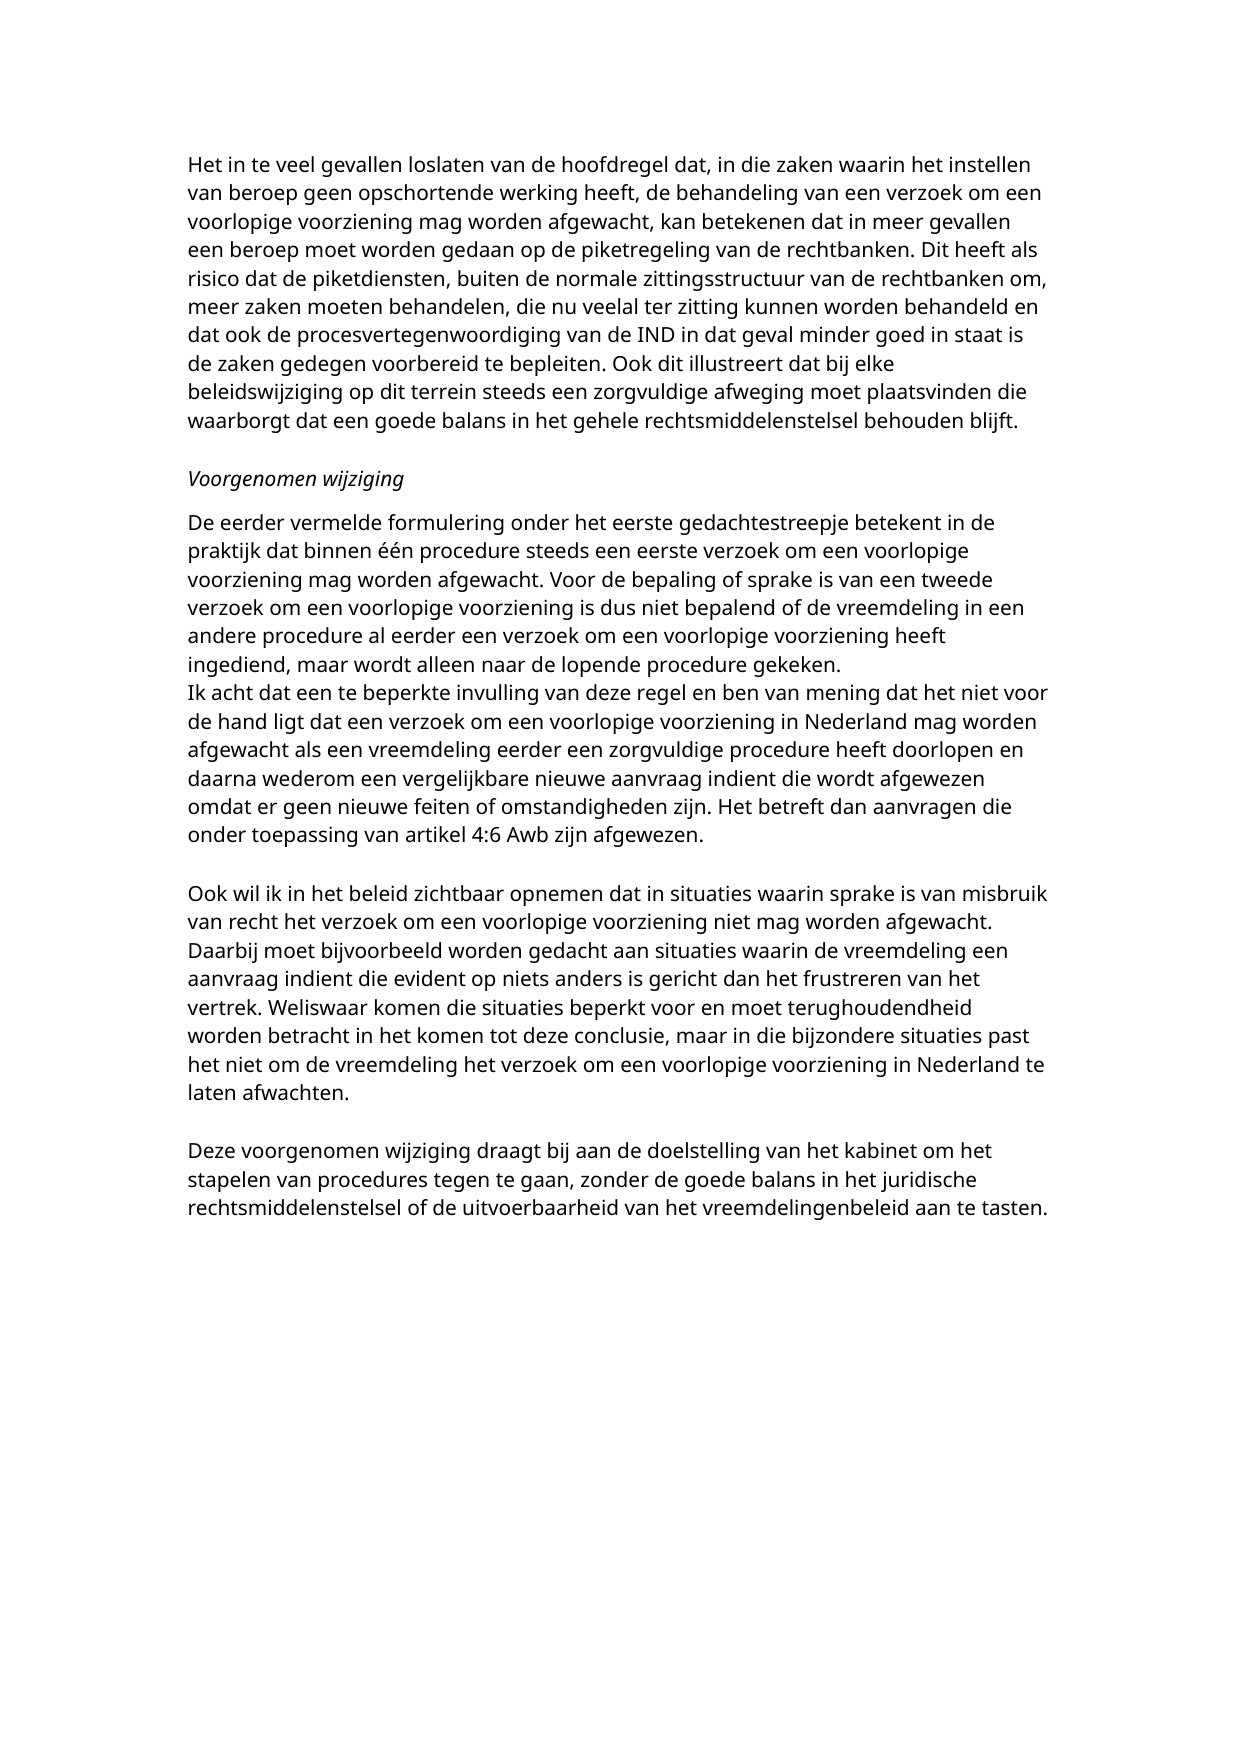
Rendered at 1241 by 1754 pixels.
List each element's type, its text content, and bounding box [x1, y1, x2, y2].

text Ik acht dat een te beperkte invulling van deze regel en ben van mening dat het niet voor de hand ligt dat een verzoek om een voorlopige voorziening in Nederland mag worden afgewacht als een vreemdeling eerder een zorgvuldige procedure heeft doorlopen en daarna wederom een vergelijkbare nieuwe aanvraag indient die wordt afgewezen omdat er geen nieuwe feiten of omstandigheden zijn. Het betreft dan aanvragen die onder toepassing van artikel 4:6 Awb zijn afgewezen. [187, 678, 1053, 849]
text De eerder vermelde formulering onder het eerste gedachtestreepje betekent in de praktijk dat binnen één procedure steeds een eerste verzoek om een voorlopige voorziening mag worden afgewacht. Voor de bepaling of sprake is van een tweede verzoek om een voorlopige voorziening is dus niet bepalend of de vreemdeling in een andere procedure al eerder een verzoek om een voorlopige voorziening heeft ingediend, maar wordt alleen naar de lopende procedure gekeken. [187, 508, 1053, 678]
text Deze voorgenomen wijziging draagt bij aan de doelstelling van het kabinet om het stapelen van procedures tegen te gaan, zonder de goede balans in het juridische rechtsmiddelenstelsel of de uitvoerbaarheid van het vreemdelingenbeleid aan te tasten. [187, 1137, 1053, 1222]
text Voorgenomen wijziging [187, 464, 1053, 493]
text Het in te veel gevallen loslaten van de hoofdregel dat, in die zaken waarin het instellen van beroep geen opschortende werking heeft, de behandeling van een verzoek om een voorlopige voorziening mag worden afgewacht, kan betekenen dat in meer gevallen een beroep moet worden gedaan op de piketregeling van de rechtbanken. Dit heeft als risico dat de piketdiensten, buiten de normale zittingsstructuur van de rechtbanken om, meer zaken moeten behandelen, die nu veelal ter zitting kunnen worden behandeld en dat ook de procesvertegenwoordiging van de IND in dat geval minder goed in staat is de zaken gedegen voorbereid te bepleiten. Ook dit illustreert dat bij elke beleidswijziging op dit terrein steeds een zorgvuldige afweging moet plaatsvinden die waarborgt dat een goede balans in het gehele rechtsmiddelenstelsel behouden blijft. [187, 150, 1053, 434]
text Ook wil ik in het beleid zichtbaar opnemen dat in situaties waarin sprake is van misbruik van recht het verzoek om een voorlopige voorziening niet mag worden afgewacht. Daarbij moet bijvoorbeeld worden gedacht aan situaties waarin de vreemdeling een aanvraag indient die evident op niets anders is gericht dan het frustreren van het vertrek. Weliswaar komen die situaties beperkt voor en moet terughoudendheid worden betracht in het komen tot deze conclusie, maar in die bijzondere situaties past het niet om de vreemdeling het verzoek om een voorlopige voorziening in Nederland te laten afwachten. [187, 879, 1053, 1107]
